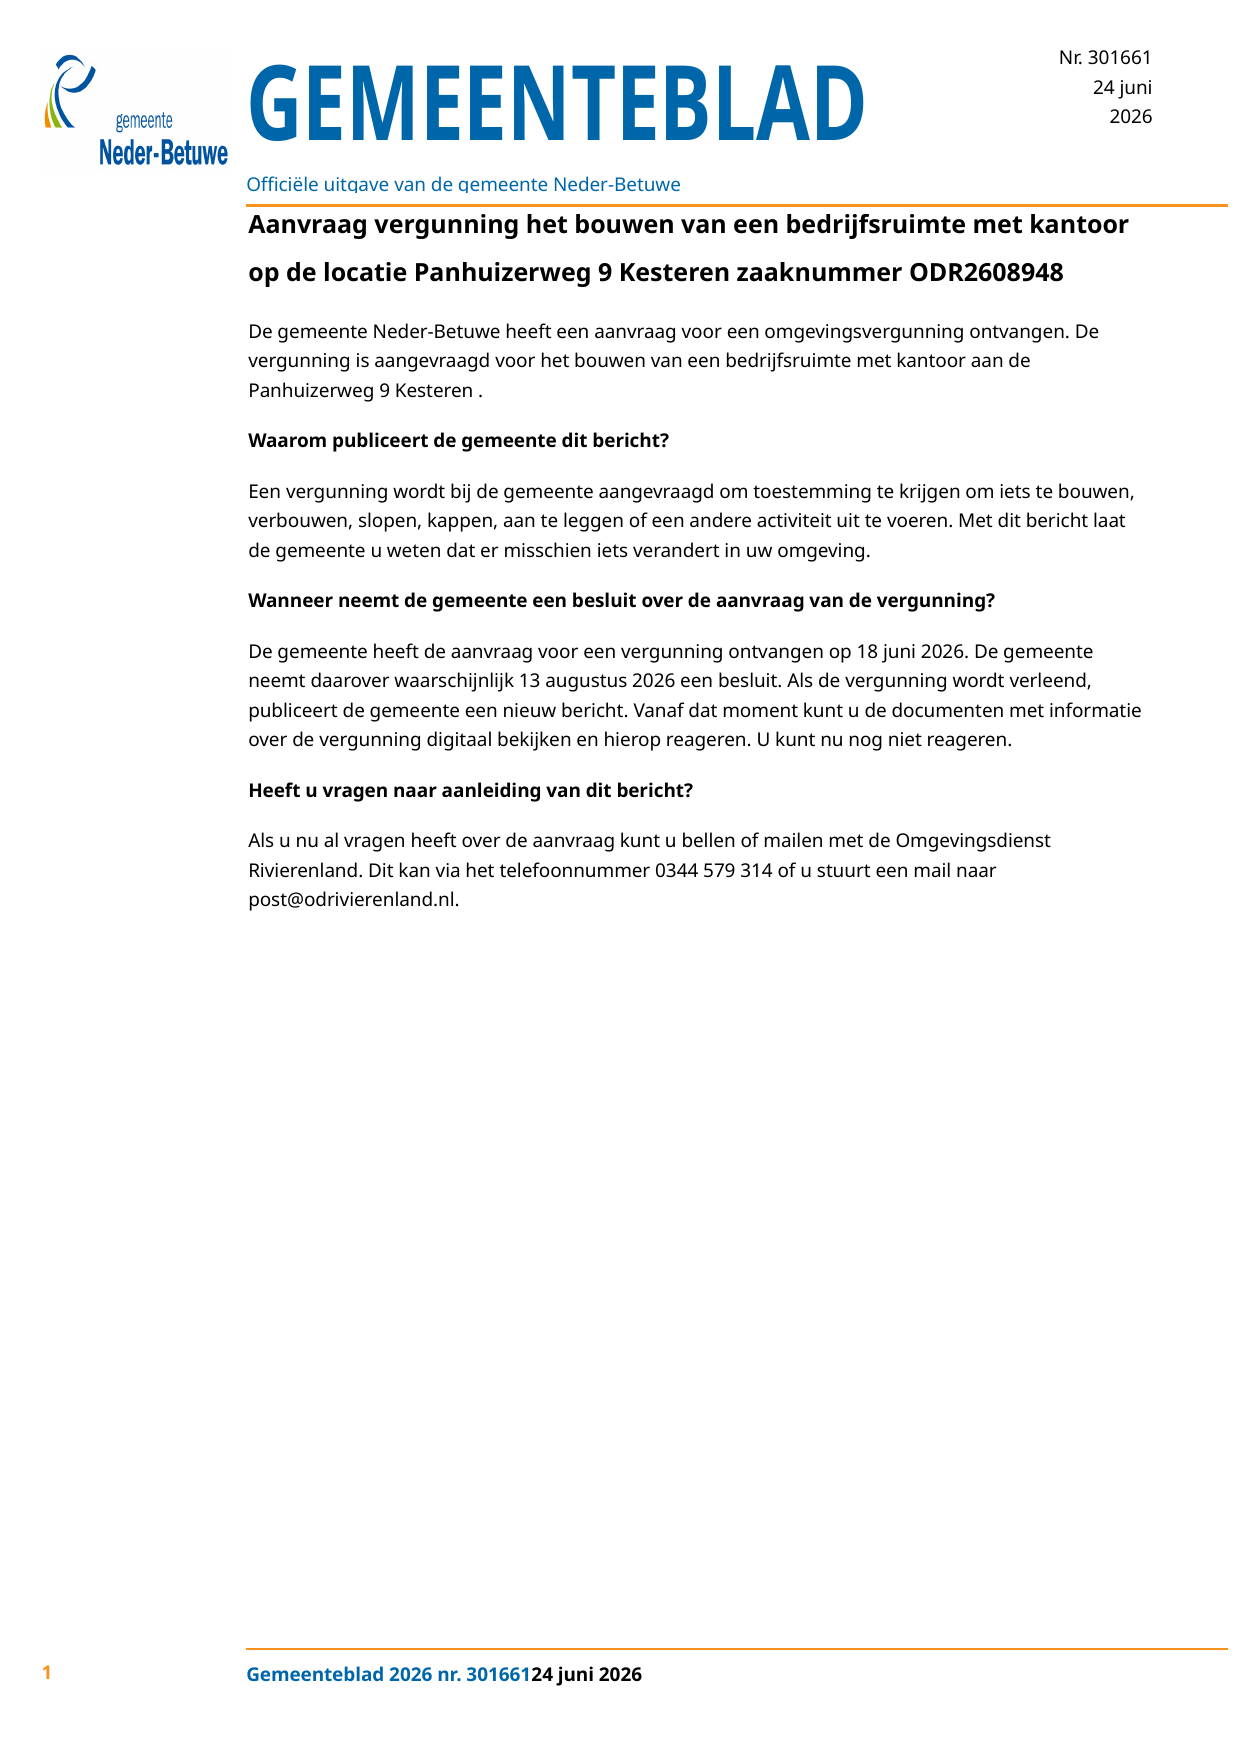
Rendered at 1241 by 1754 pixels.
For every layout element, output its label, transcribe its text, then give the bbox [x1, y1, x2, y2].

text Waarom publiceert de gemeente dit bericht? [248, 427, 1152, 453]
text Aanvraag vergunning het bouwen van een bedrijfsruimte met kantoor op de locatie Panhuizerweg 9 Kesteren zaaknummer ODR2608948 [248, 207, 1152, 288]
text Een vergunning wordt bij de gemeente aangevraagd om toestemming te krijgen om iets te bouwen, verbouwen, slopen, kappen, aan te leggen of een andere activiteit uit te voeren. Met dit bericht laat de gemeente u weten dat er misschien iets verandert in uw omgeving. [248, 478, 1152, 563]
text De gemeente Neder-Betuwe heeft een aanvraag voor een omgevingsvergunning ontvangen. De vergunning is aangevraagd voor het bouwen van een bedrijfsruimte met kantoor aan de Panhuizerweg 9 Kesteren . [248, 318, 1152, 403]
text Heeft u vragen naar aanleiding van dit bericht? [248, 777, 1152, 803]
picture [41, 47, 231, 172]
text Wanneer neemt de gemeente een besluit over de aanvraag van de vergunning? [248, 587, 1152, 613]
text Als u nu al vragen heeft over de aanvraag kunt u bellen of mailen met de Omgevingsdienst Rivierenland. Dit kan via het telefoonnummer 0344 579 314 of u stuurt een mail naar post@odrivierenland.nl. [248, 827, 1152, 912]
text De gemeente heeft de aanvraag voor een vergunning ontvangen op 18 juni 2026. De gemeente neemt daarover waarschijnlijk 13 augustus 2026 een besluit. Als de vergunning wordt verleend, publiceert de gemeente een nieuw bericht. Vanaf dat moment kunt u de documenten met informatie over de vergunning digitaal bekijken en hierop reageren. U kunt nu nog niet reageren. [248, 638, 1152, 752]
